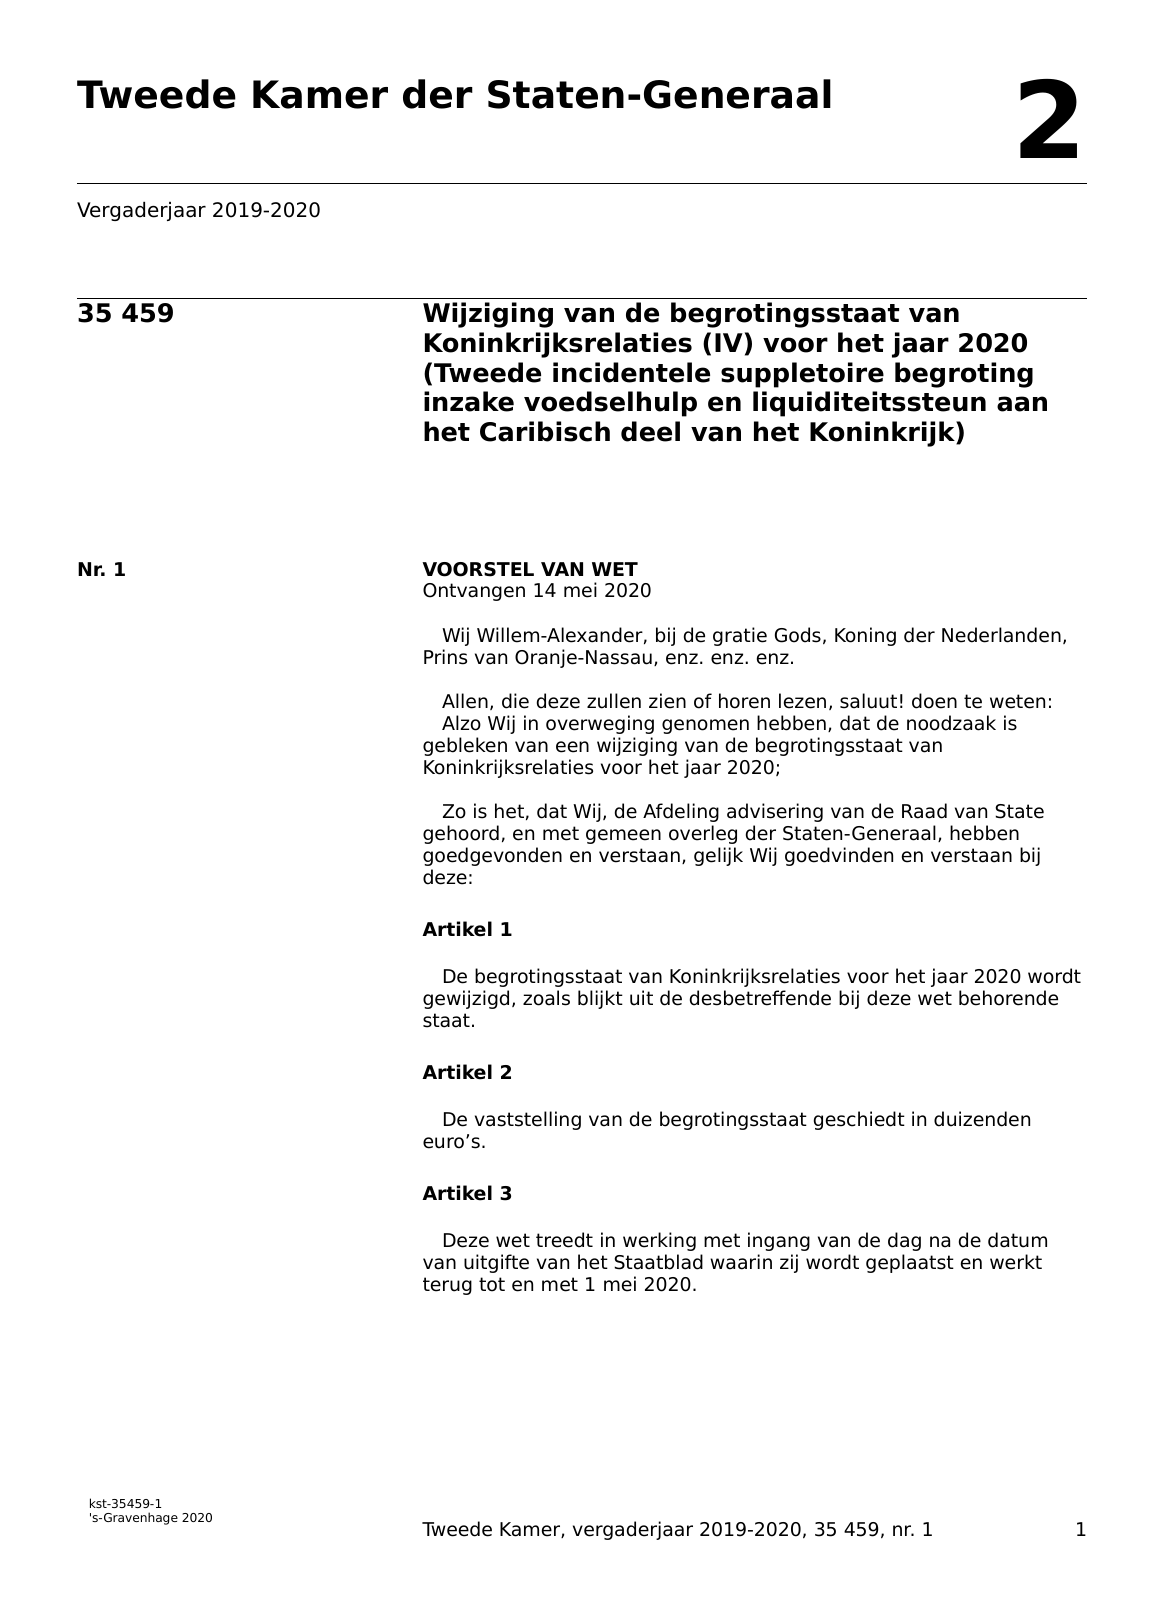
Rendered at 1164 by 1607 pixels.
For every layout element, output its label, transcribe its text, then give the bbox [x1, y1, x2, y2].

text 's-Gravenhage 2020 [88, 1511, 323, 1525]
subtitle Nr. 1 VOORSTEL VAN WET [77, 558, 1087, 580]
text De vaststelling van de begrotingsstaat geschiedt in duizenden euro’s. [422, 1109, 1087, 1153]
subtitle Artikel 2 [422, 1062, 1087, 1084]
text Deze wet treedt in werking met ingang van de dag na de datum van uitgifte van het Staatblad waarin zij wordt geplaatst en werkt terug tot en met 1 mei 2020. [422, 1229, 1087, 1296]
text Alzo Wij in overweging genomen hebben, dat de noodzaak is gebleken van een wijziging van de begrotingsstaat van Koninkrijksrelaties voor het jaar 2020; [422, 713, 1087, 779]
text Allen, die deze zullen zien of horen lezen, saluut! doen te weten: [422, 691, 1087, 713]
subtitle Artikel 3 [422, 1183, 1087, 1204]
text Ontvangen 14 mei 2020 [422, 580, 1087, 602]
subtitle Artikel 1 [422, 919, 1087, 941]
subtitle 35 459 Wijziging van de begrotingsstaat van Koninkrijksrelaties (IV) voor het jaar 2020 (Tweede incidentele suppletoire begroting inzake voedselhulp en liquiditeitssteun aan het Caribisch deel van het Koninkrijk) [77, 299, 1087, 447]
text kst-35459-1 [88, 1497, 323, 1511]
table_header Tweede Kamer der Staten-Generaal [77, 59, 886, 183]
text De begrotingsstaat van Koninkrijksrelaties voor het jaar 2020 wordt gewijzigd, zoals blijkt uit de desbetreffende bij deze wet behorende staat. [422, 966, 1087, 1032]
table_cell Vergaderjaar 2019-2020 [77, 184, 1087, 298]
text Zo is het, dat Wij, de Afdeling advisering van de Raad van State gehoord, en met gemeen overleg der Staten-Generaal, hebben goedgevonden en verstaan, gelijk Wij goedvinden en verstaan bij deze: [422, 801, 1087, 889]
table_header 2 [886, 59, 1087, 183]
text Wij Willem-Alexander, bij de gratie Gods, Koning der Nederlanden, Prins van Oranje-Nassau, enz. enz. enz. [422, 624, 1087, 668]
